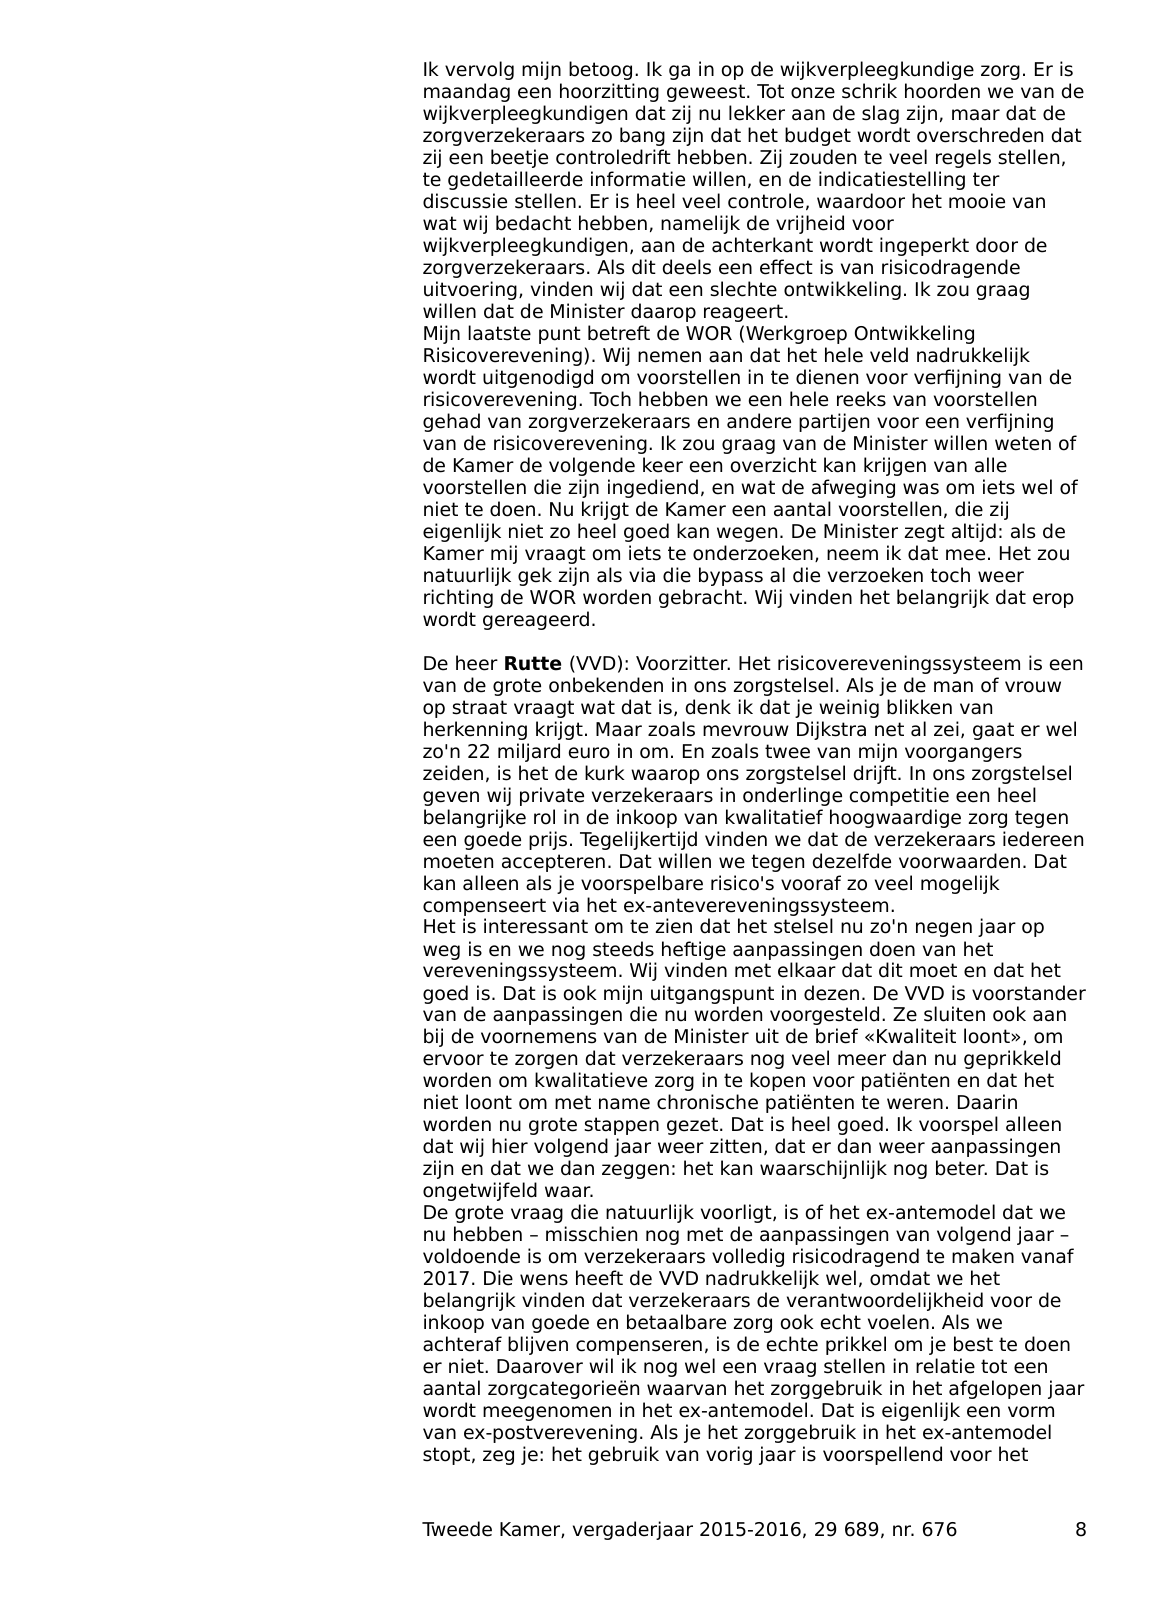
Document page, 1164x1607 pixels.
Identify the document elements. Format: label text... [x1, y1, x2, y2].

text De heer Rutte (VVD): Voorzitter. Het risicovereveningssysteem is een van de grote onbekenden in ons zorgstelsel. Als je de man of vrouw op straat vraagt wat dat is, denk ik dat je weinig blikken van herkenning krijgt. Maar zoals mevrouw Dijkstra net al zei, gaat er wel zo'n 22 miljard euro in om. En zoals twee van mijn voorgangers zeiden, is het de kurk waarop ons zorgstelsel drijft. In ons zorgstelsel geven wij private verzekeraars in onderlinge competitie een heel belangrijke rol in de inkoop van kwalitatief hoogwaardige zorg tegen een goede prijs. Tegelijkertijd vinden we dat de verzekeraars iedereen moeten accepteren. Dat willen we tegen dezelfde voorwaarden. Dat kan alleen als je voorspelbare risico's vooraf zo veel mogelijk compenseert via het ex-antevereveningssysteem. [422, 653, 1087, 916]
text Ik vervolg mijn betoog. Ik ga in op de wijkverpleegkundige zorg. Er is maandag een hoorzitting geweest. Tot onze schrik hoorden we van de wijkverpleegkundigen dat zij nu lekker aan de slag zijn, maar dat de zorgverzekeraars zo bang zijn dat het budget wordt overschreden dat zij een beetje controledrift hebben. Zij zouden te veel regels stellen, te gedetailleerde informatie willen, en de indicatiestelling ter discussie stellen. Er is heel veel controle, waardoor het mooie van wat wij bedacht hebben, namelijk de vrijheid voor wijkverpleegkundigen, aan de achterkant wordt ingeperkt door de zorgverzekeraars. Als dit deels een effect is van risicodragende uitvoering, vinden wij dat een slechte ontwikkeling. Ik zou graag willen dat de Minister daarop reageert. [422, 59, 1087, 323]
text Het is interessant om te zien dat het stelsel nu zo'n negen jaar op weg is en we nog steeds heftige aanpassingen doen van het vereveningssysteem. Wij vinden met elkaar dat dit moet en dat het goed is. Dat is ook mijn uitgangspunt in dezen. De VVD is voorstander van de aanpassingen die nu worden voorgesteld. Ze sluiten ook aan bij de voornemens van de Minister uit de brief «Kwaliteit loont», om ervoor te zorgen dat verzekeraars nog veel meer dan nu geprikkeld worden om kwalitatieve zorg in te kopen voor patiënten en dat het niet loont om met name chronische patiënten te weren. Daarin worden nu grote stappen gezet. Dat is heel goed. Ik voorspel alleen dat wij hier volgend jaar weer zitten, dat er dan weer aanpassingen zijn en dat we dan zeggen: het kan waarschijnlijk nog beter. Dat is ongetwijfeld waar. [422, 916, 1087, 1202]
text De grote vraag die natuurlijk voorligt, is of het ex-antemodel dat we nu hebben – misschien nog met de aanpassingen van volgend jaar – voldoende is om verzekeraars volledig risicodragend te maken vanaf 2017. Die wens heeft de VVD nadrukkelijk wel, omdat we het belangrijk vinden dat verzekeraars de verantwoordelijkheid voor de inkoop van goede en betaalbare zorg ook echt voelen. Als we achteraf blijven compenseren, is de echte prikkel om je best te doen er niet. Daarover wil ik nog wel een vraag stellen in relatie tot een aantal zorgcategorieën waarvan het zorggebruik in het afgelopen jaar wordt meegenomen in het ex-antemodel. Dat is eigenlijk een vorm van ex-postverevening. Als je het zorggebruik in het ex-antemodel stopt, zeg je: het gebruik van vorig jaar is voorspellend voor het [422, 1202, 1087, 1466]
text Mijn laatste punt betreft de WOR (Werkgroep Ontwikkeling Risicoverevening). Wij nemen aan dat het hele veld nadrukkelijk wordt uitgenodigd om voorstellen in te dienen voor verfijning van de risicoverevening. Toch hebben we een hele reeks van voorstellen gehad van zorgverzekeraars en andere partijen voor een verfijning van de risicoverevening. Ik zou graag van de Minister willen weten of de Kamer de volgende keer een overzicht kan krijgen van alle voorstellen die zijn ingediend, en wat de afweging was om iets wel of niet te doen. Nu krijgt de Kamer een aantal voorstellen, die zij eigenlijk niet zo heel goed kan wegen. De Minister zegt altijd: als de Kamer mij vraagt om iets te onderzoeken, neem ik dat mee. Het zou natuurlijk gek zijn als via die bypass al die verzoeken toch weer richting de WOR worden gebracht. Wij vinden het belangrijk dat erop wordt gereageerd. [422, 323, 1087, 631]
